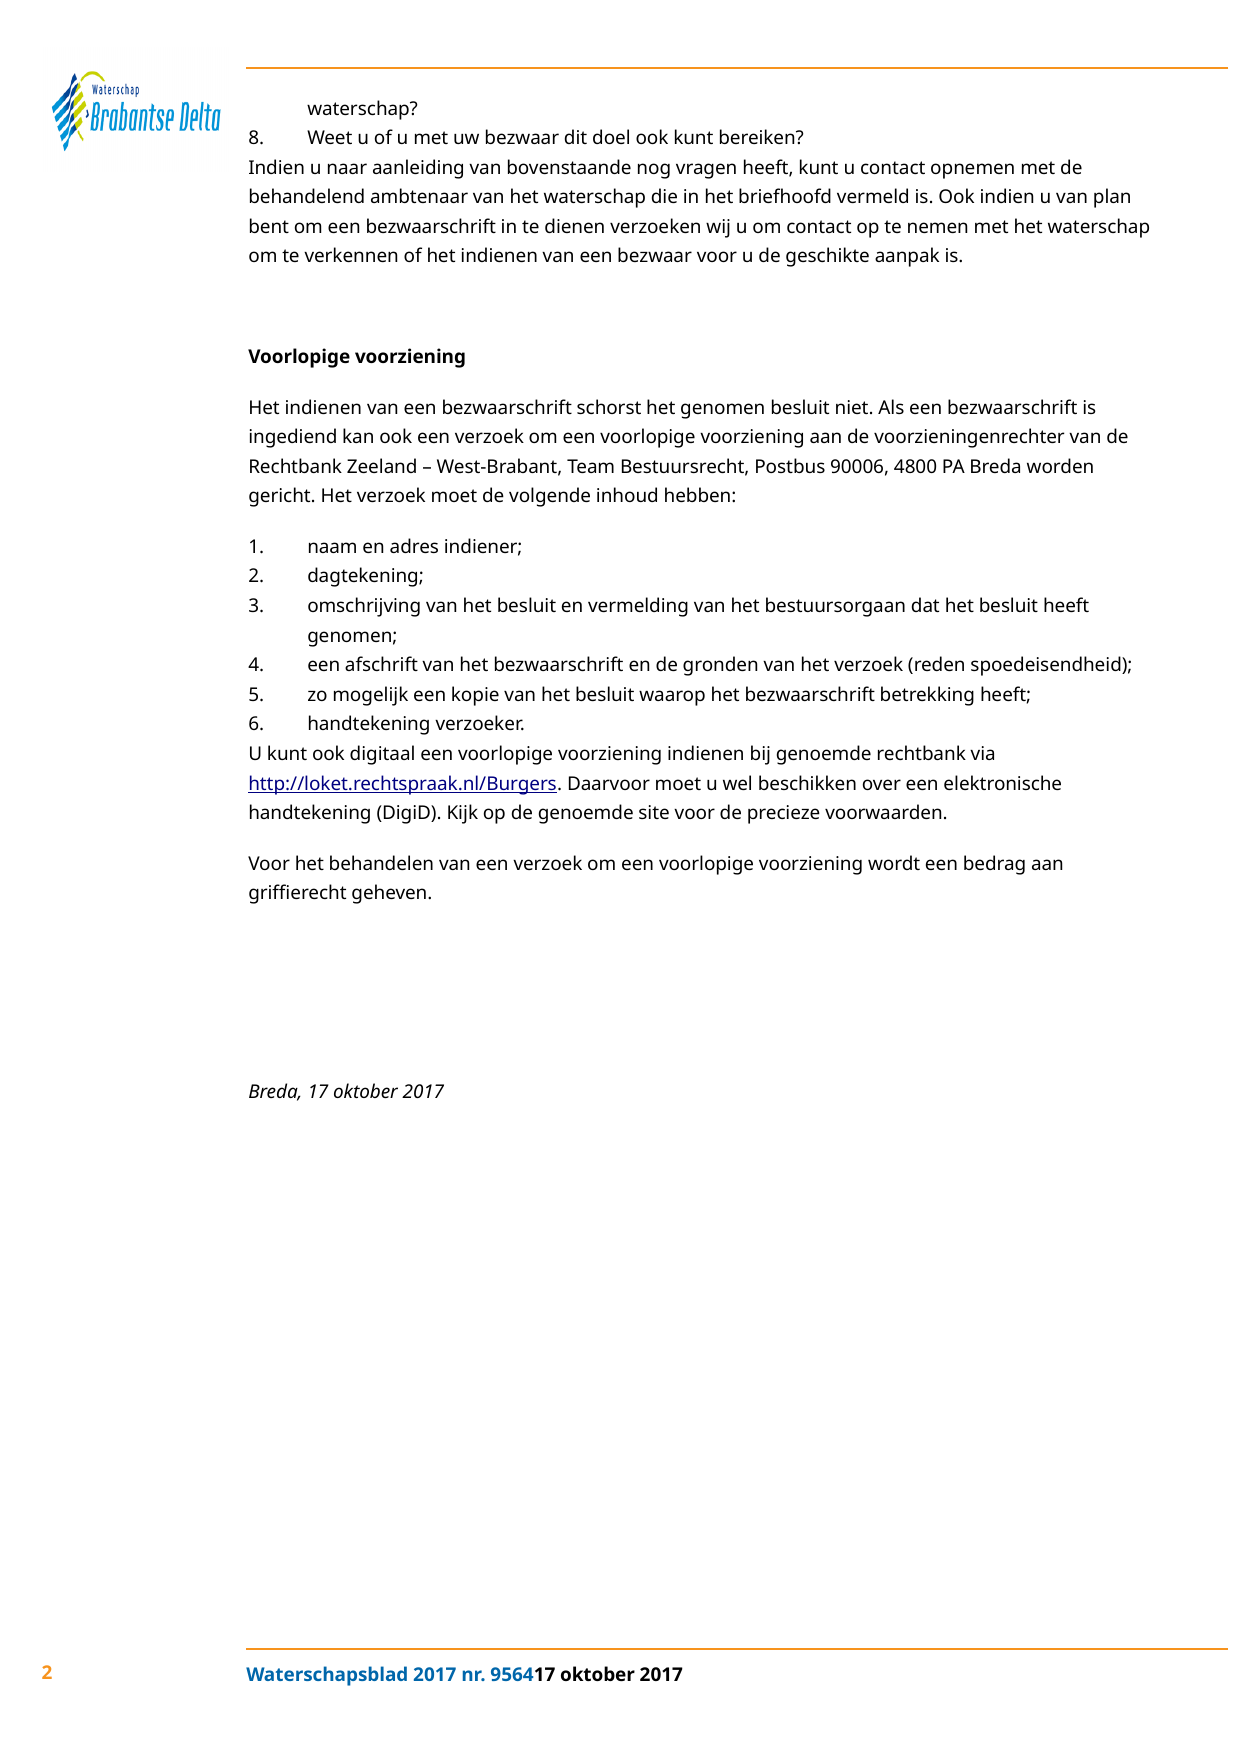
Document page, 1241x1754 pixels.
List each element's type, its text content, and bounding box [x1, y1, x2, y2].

list een afschrift van het bezwaarschrift en de gronden van het verzoek (reden spoedeisendheid); [248, 651, 1152, 677]
list omschrijving van het besluit en vermelding van het bestuursorgaan dat het besluit heeft genomen; [248, 592, 1152, 648]
picture [41, 47, 231, 172]
list naam en adres indiener; [248, 533, 1152, 559]
list waterschap? [248, 95, 1152, 121]
text Breda, 17 oktober 2017 [248, 1078, 1152, 1104]
list Weet u of u met uw bezwaar dit doel ook kunt bereiken? [248, 124, 1152, 150]
list handtekening verzoeker. [248, 711, 1152, 736]
text U kunt ook digitaal een voorlopige voorziening indienen bij genoemde rechtbank via http://loket.rechtspraak.nl/Burgers. Daarvoor moet u wel beschikken over een elektronische handtekening (DigiD). Kijk op de genoemde site voor de precieze voorwaarden. [248, 740, 1152, 825]
list dagtekening; [248, 563, 1152, 588]
list zo mogelijk een kopie van het besluit waarop het bezwaarschrift betrekking heeft; [248, 681, 1152, 707]
text Indien u naar aanleiding van bovenstaande nog vragen heeft, kunt u contact opnemen met de behandelend ambtenaar van het waterschap die in het briefhoofd vermeld is. Ook indien u van plan bent om een bezwaarschrift in te dienen verzoeken wij u om contact op te nemen met het waterschap om te verkennen of het indienen van een bezwaar voor u de geschikte aanpak is. [248, 154, 1152, 268]
text Het indienen van een bezwaarschrift schorst het genomen besluit niet. Als een bezwaarschrift is ingediend kan ook een verzoek om een voorlopige voorziening aan de voorzieningenrechter van de Rechtbank Zeeland – West-Brabant, Team Bestuursrecht, Postbus 90006, 4800 PA Breda worden gericht. Het verzoek moet de volgende inhoud hebben: [248, 394, 1152, 508]
text Voor het behandelen van een verzoek om een voorlopige voorziening wordt een bedrag aan griffierecht geheven. [248, 850, 1152, 905]
text Voorlopige voorziening [248, 343, 1152, 369]
